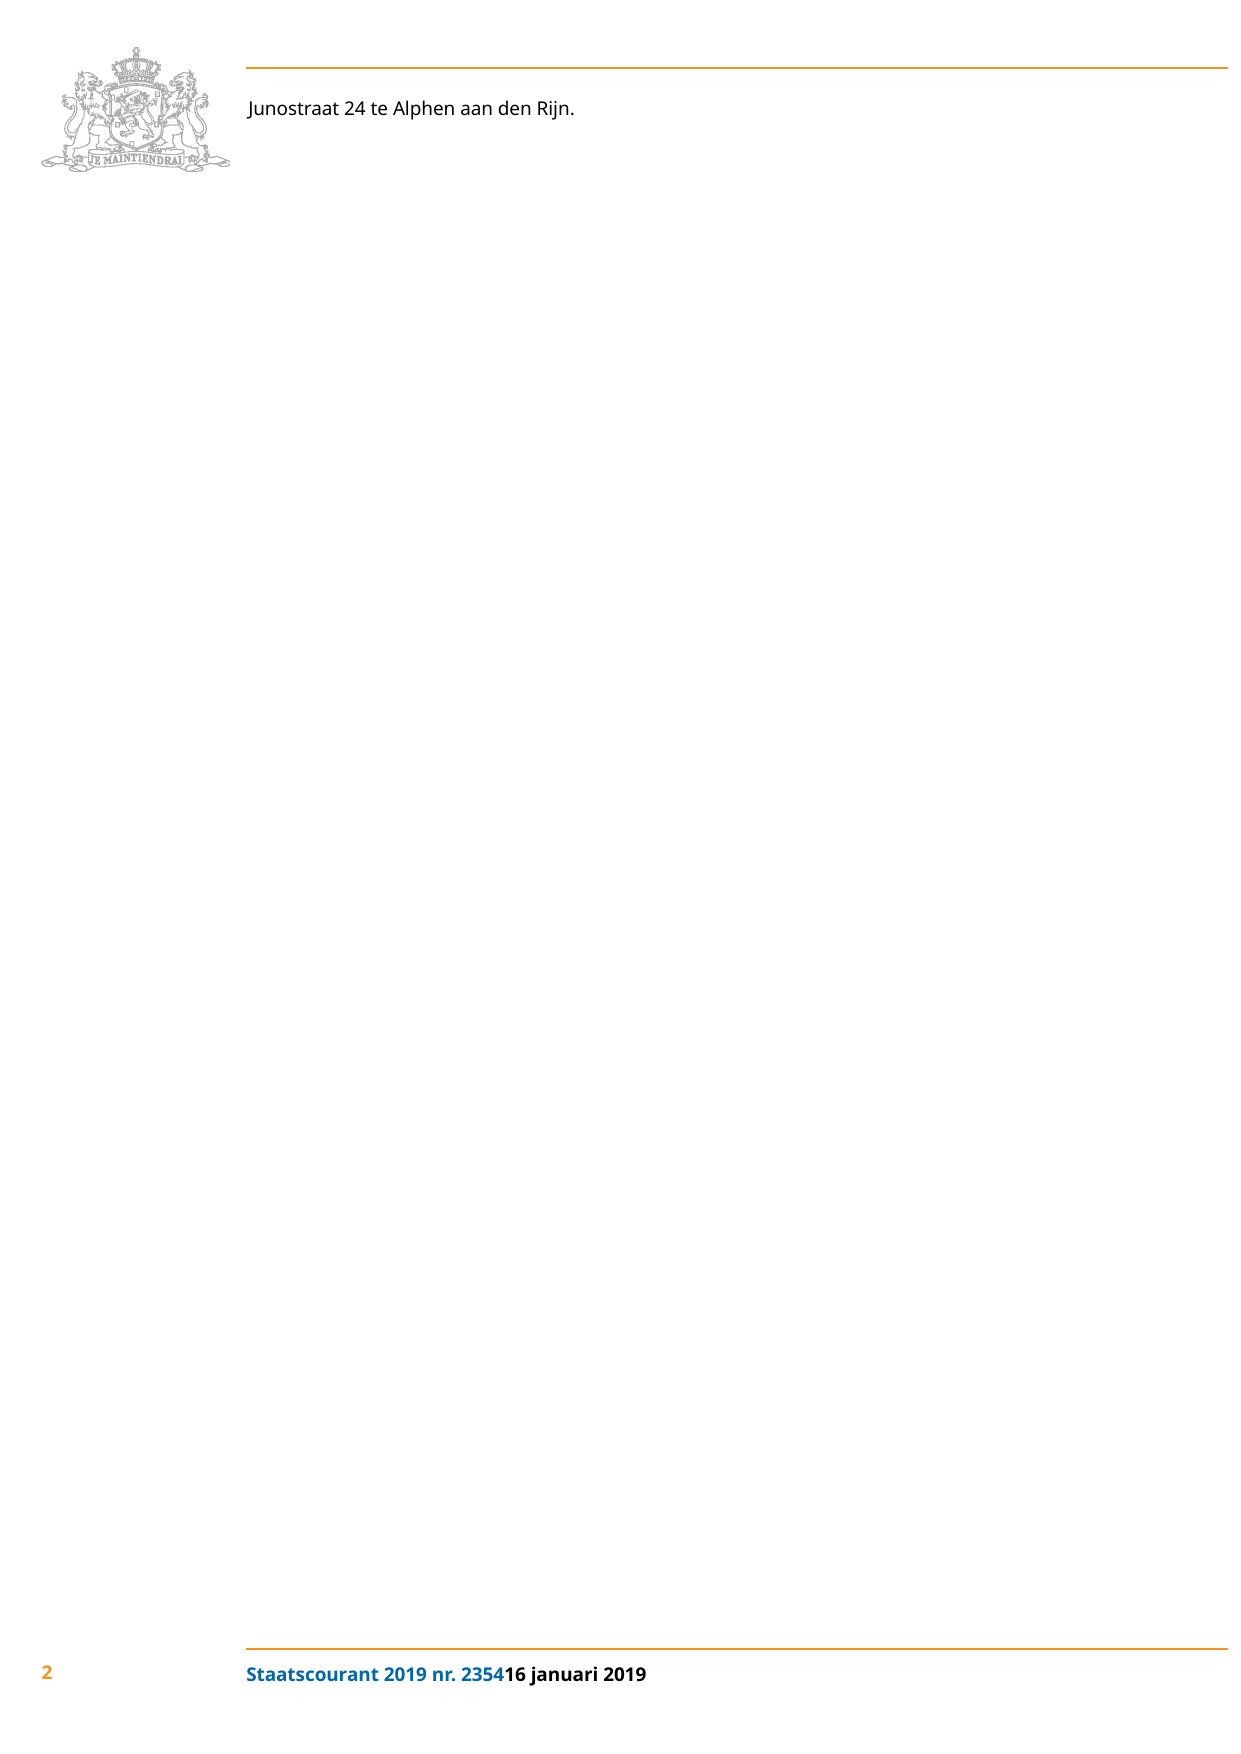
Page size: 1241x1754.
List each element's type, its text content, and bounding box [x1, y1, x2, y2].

text Junostraat 24 te Alphen aan den Rijn. [248, 95, 1152, 121]
picture [41, 47, 231, 172]
